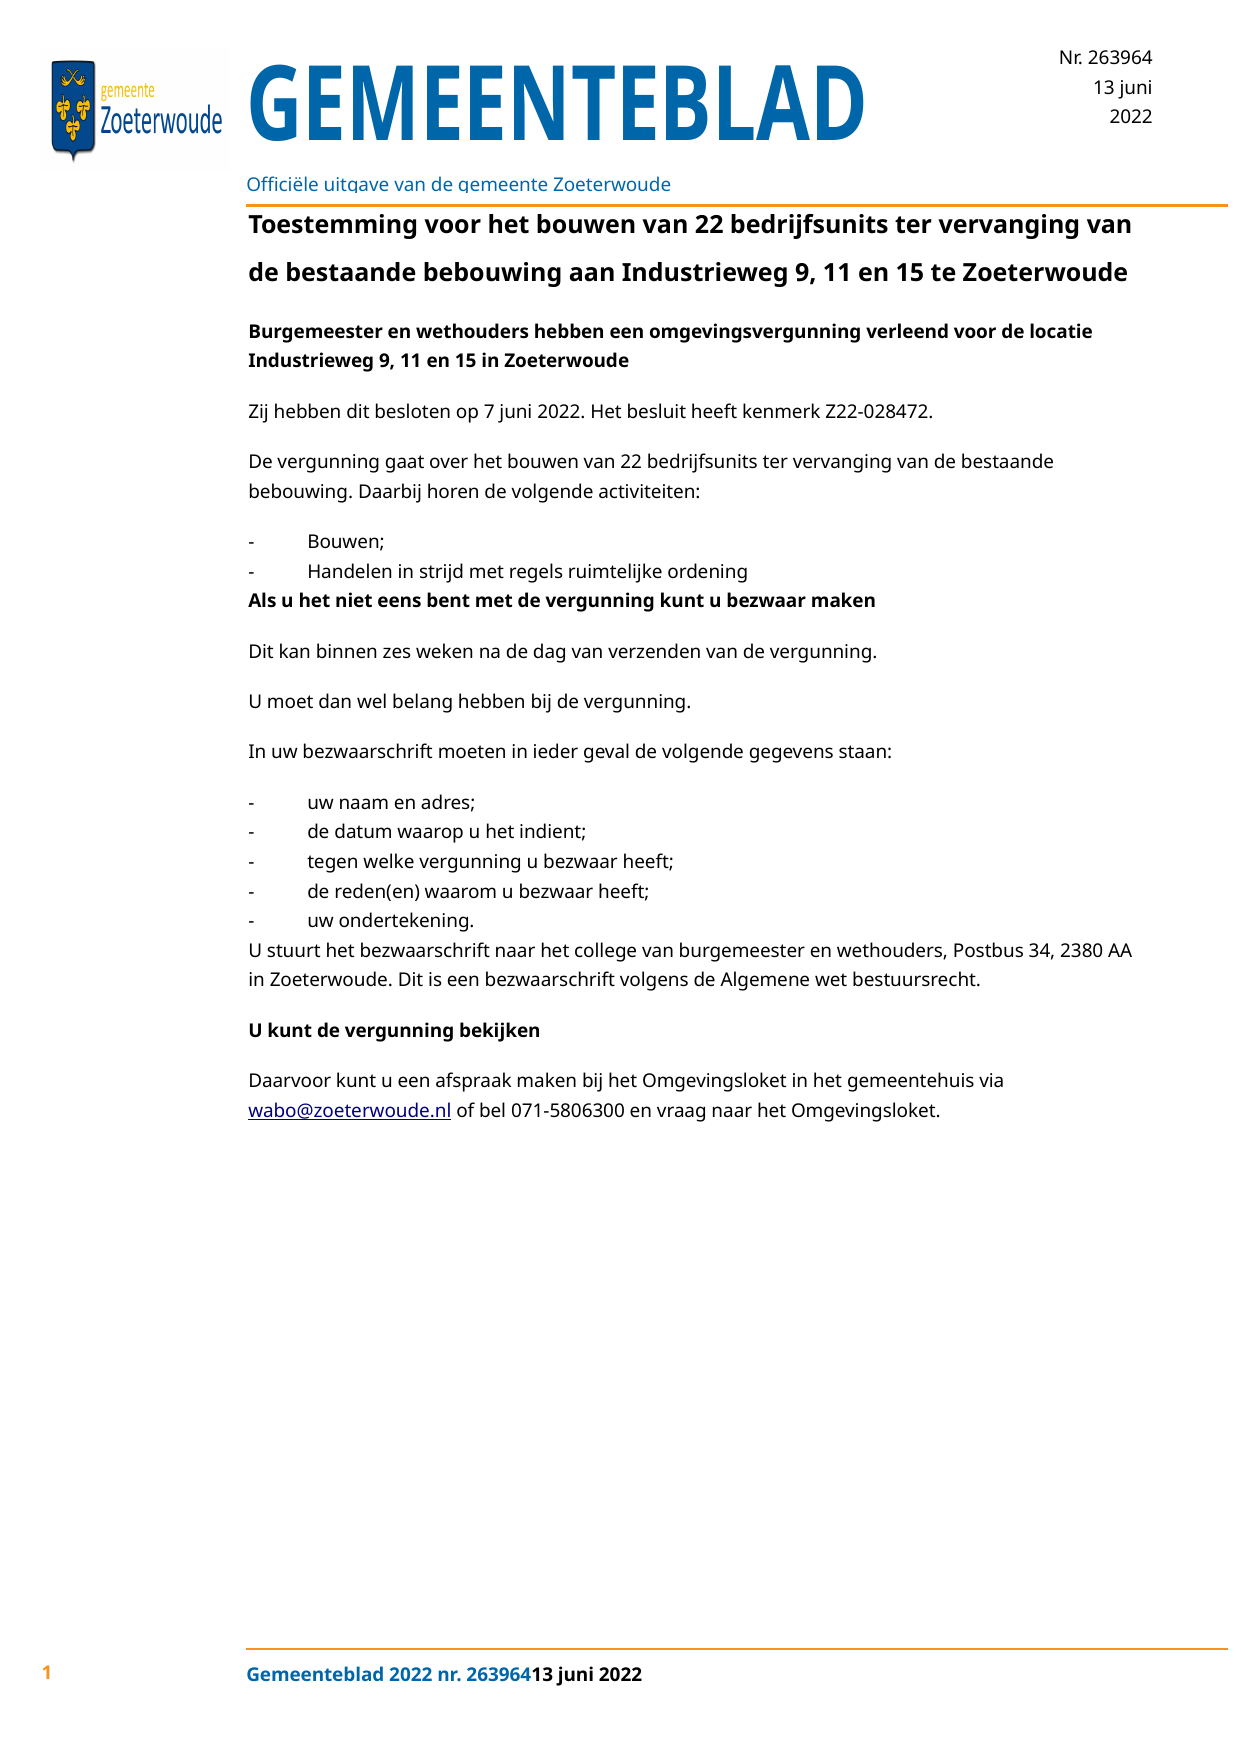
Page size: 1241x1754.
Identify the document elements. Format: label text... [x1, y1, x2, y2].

text Zij hebben dit besloten op 7 juni 2022. Het besluit heeft kenmerk Z22-028472. [248, 398, 1152, 424]
list Bouwen; [248, 528, 1152, 554]
text Daarvoor kunt u een afspraak maken bij het Omgevingsloket in het gemeentehuis via wabo@zoeterwoude.nl of bel 071-5806300 en vraag naar het Omgevingsloket. [248, 1067, 1152, 1123]
list de datum waarop u het indient; [248, 819, 1152, 844]
text Toestemming voor het bouwen van 22 bedrijfsunits ter vervanging van de bestaande bebouwing aan Industrieweg 9, 11 en 15 te Zoeterwoude [248, 207, 1152, 288]
text U stuurt het bezwaarschrift naar het college van burgemeester en wethouders, Postbus 34, 2380 AA in Zoeterwoude. Dit is een bezwaarschrift volgens de Algemene wet bestuursrecht. [248, 937, 1152, 992]
text De vergunning gaat over het bouwen van 22 bedrijfsunits ter vervanging van de bestaande bebouwing. Daarbij horen de volgende activiteiten: [248, 448, 1152, 504]
text U moet dan wel belang hebben bij de vergunning. [248, 688, 1152, 714]
list Handelen in strijd met regels ruimtelijke ordening [248, 558, 1152, 584]
text Als u het niet eens bent met de vergunning kunt u bezwaar maken [248, 587, 1152, 613]
text Burgemeester en wethouders hebben een omgevingsvergunning verleend voor de locatie Industrieweg 9, 11 en 15 in Zoeterwoude [248, 318, 1152, 373]
list tegen welke vergunning u bezwaar heeft; [248, 848, 1152, 874]
text In uw bezwaarschrift moeten in ieder geval de volgende gegevens staan: [248, 739, 1152, 764]
list uw naam en adres; [248, 789, 1152, 815]
list de reden(en) waarom u bezwaar heeft; [248, 878, 1152, 904]
text Dit kan binnen zes weken na de dag van verzenden van de vergunning. [248, 638, 1152, 664]
text U kunt de vergunning bekijken [248, 1017, 1152, 1043]
picture [41, 47, 231, 172]
list uw ondertekening. [248, 907, 1152, 933]
